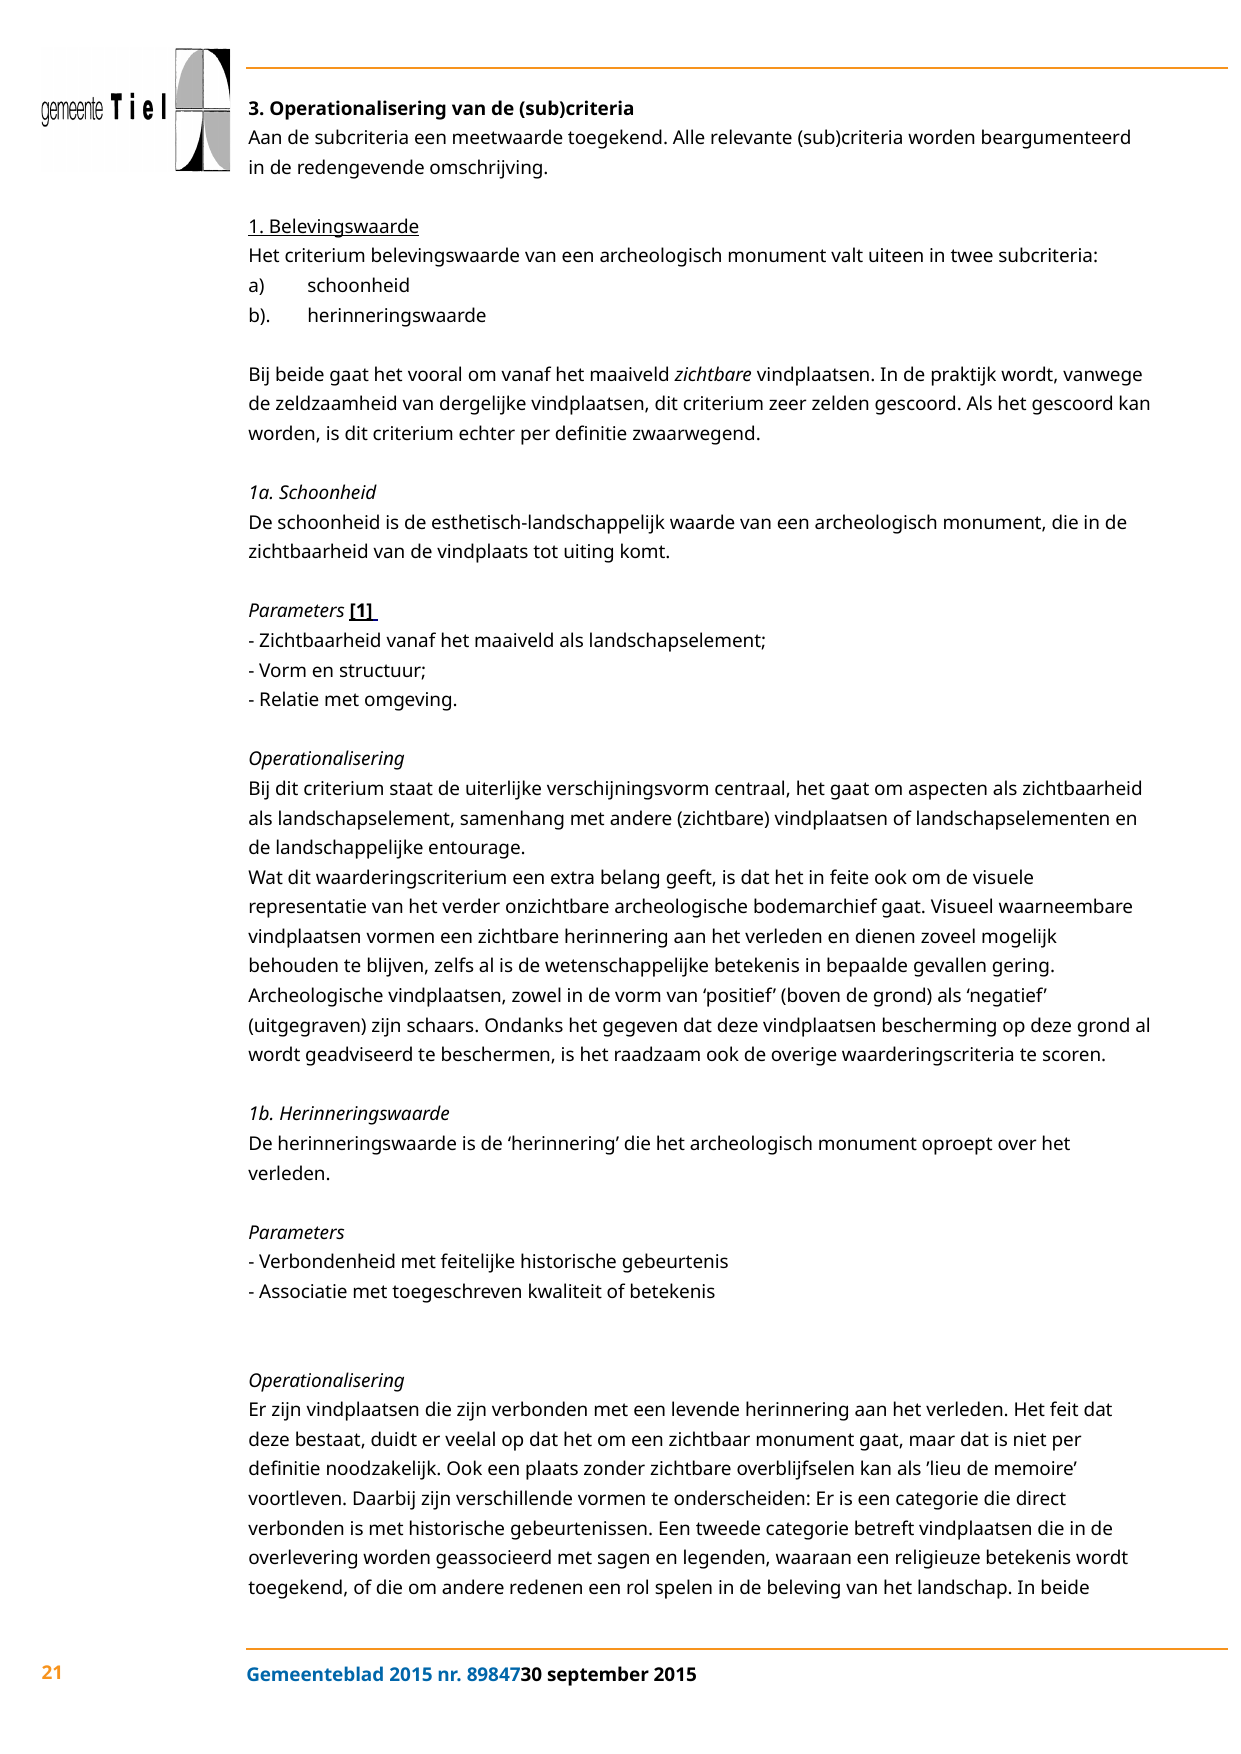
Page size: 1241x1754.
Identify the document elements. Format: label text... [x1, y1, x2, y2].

text 1a. Schoonheid [248, 479, 1152, 505]
text Bij beide gaat het vooral om vanaf het maaiveld zichtbare vindplaatsen. In de praktijk wordt, vanwege de zeldzaamheid van dergelijke vindplaatsen, dit criterium zeer zelden gescoord. Als het gescoord kan worden, is dit criterium echter per definitie zwaarwegend. [248, 361, 1152, 446]
text - Vorm en structuur; [248, 657, 1152, 683]
text Aan de subcriteria een meetwaarde toegekend. Alle relevante (sub)criteria worden beargumenteerd in de redengevende omschrijving. [248, 124, 1152, 180]
list herinneringswaarde [248, 302, 1152, 328]
text Wat dit waarderingscriterium een extra belang geeft, is dat het in feite ook om de visuele representatie van het verder onzichtbare archeologische bodemarchief gaat. Visueel waarneembare vindplaatsen vormen een zichtbare herinnering aan het verleden en dienen zoveel mogelijk behouden te blijven, zelfs al is de wetenschappelijke betekenis in bepaalde gevallen gering. Archeologische vindplaatsen, zowel in de vorm van ‘positief’ (boven de grond) als ‘negatief’ (uitgegraven) zijn schaars. Ondanks het gegeven dat deze vindplaatsen bescherming op deze grond al wordt geadviseerd te beschermen, is het raadzaam ook de overige waarderingscriteria te scoren. [248, 864, 1152, 1067]
text Bij dit criterium staat de uiterlijke verschijningsvorm centraal, het gaat om aspecten als zichtbaarheid als landschapselement, samenhang met andere (zichtbare) vindplaatsen of landschapselementen en de landschappelijke entourage. [248, 775, 1152, 860]
text 3. Operationalisering van de (sub)criteria [248, 95, 1152, 121]
text - Associatie met toegeschreven kwaliteit of betekenis [248, 1278, 1152, 1304]
picture [41, 47, 231, 172]
text - Relatie met omgeving. [248, 686, 1152, 712]
text Operationalisering [248, 1367, 1152, 1393]
text 1. Belevingswaarde [248, 213, 1152, 239]
text - Verbondenheid met feitelijke historische gebeurtenis [248, 1248, 1152, 1274]
text - Zichtbaarheid vanaf het maaiveld als landschapselement; [248, 627, 1152, 653]
text De schoonheid is de esthetisch-landschappelijk waarde van een archeologisch monument, die in de zichtbaarheid van de vindplaats tot uiting komt. [248, 509, 1152, 564]
text Parameters [1] [248, 598, 1152, 623]
text De herinneringswaarde is de ‘herinnering’ die het archeologisch monument oproept over het verleden. [248, 1130, 1152, 1186]
text Operationalisering [248, 746, 1152, 771]
text Parameters [248, 1219, 1152, 1245]
text Het criterium belevingswaarde van een archeologisch monument valt uiteen in twee subcriteria: [248, 243, 1152, 268]
text Er zijn vindplaatsen die zijn verbonden met een levende herinnering aan het verleden. Het feit dat deze bestaat, duidt er veelal op dat het om een zichtbaar monument gaat, maar dat is niet per definitie noodzakelijk. Ook een plaats zonder zichtbare overblijfselen kan als ’lieu de memoire’ voortleven. Daarbij zijn verschillende vormen te onderscheiden: Er is een categorie die direct verbonden is met historische gebeurtenissen. Een tweede categorie betreft vindplaatsen die in de overlevering worden geassocieerd met sagen en legenden, waaraan een religieuze betekenis wordt toegekend, of die om andere redenen een rol spelen in de beleving van het landschap. In beide [248, 1396, 1152, 1600]
list schoonheid [248, 272, 1152, 298]
text 1b. Herinneringswaarde [248, 1101, 1152, 1126]
